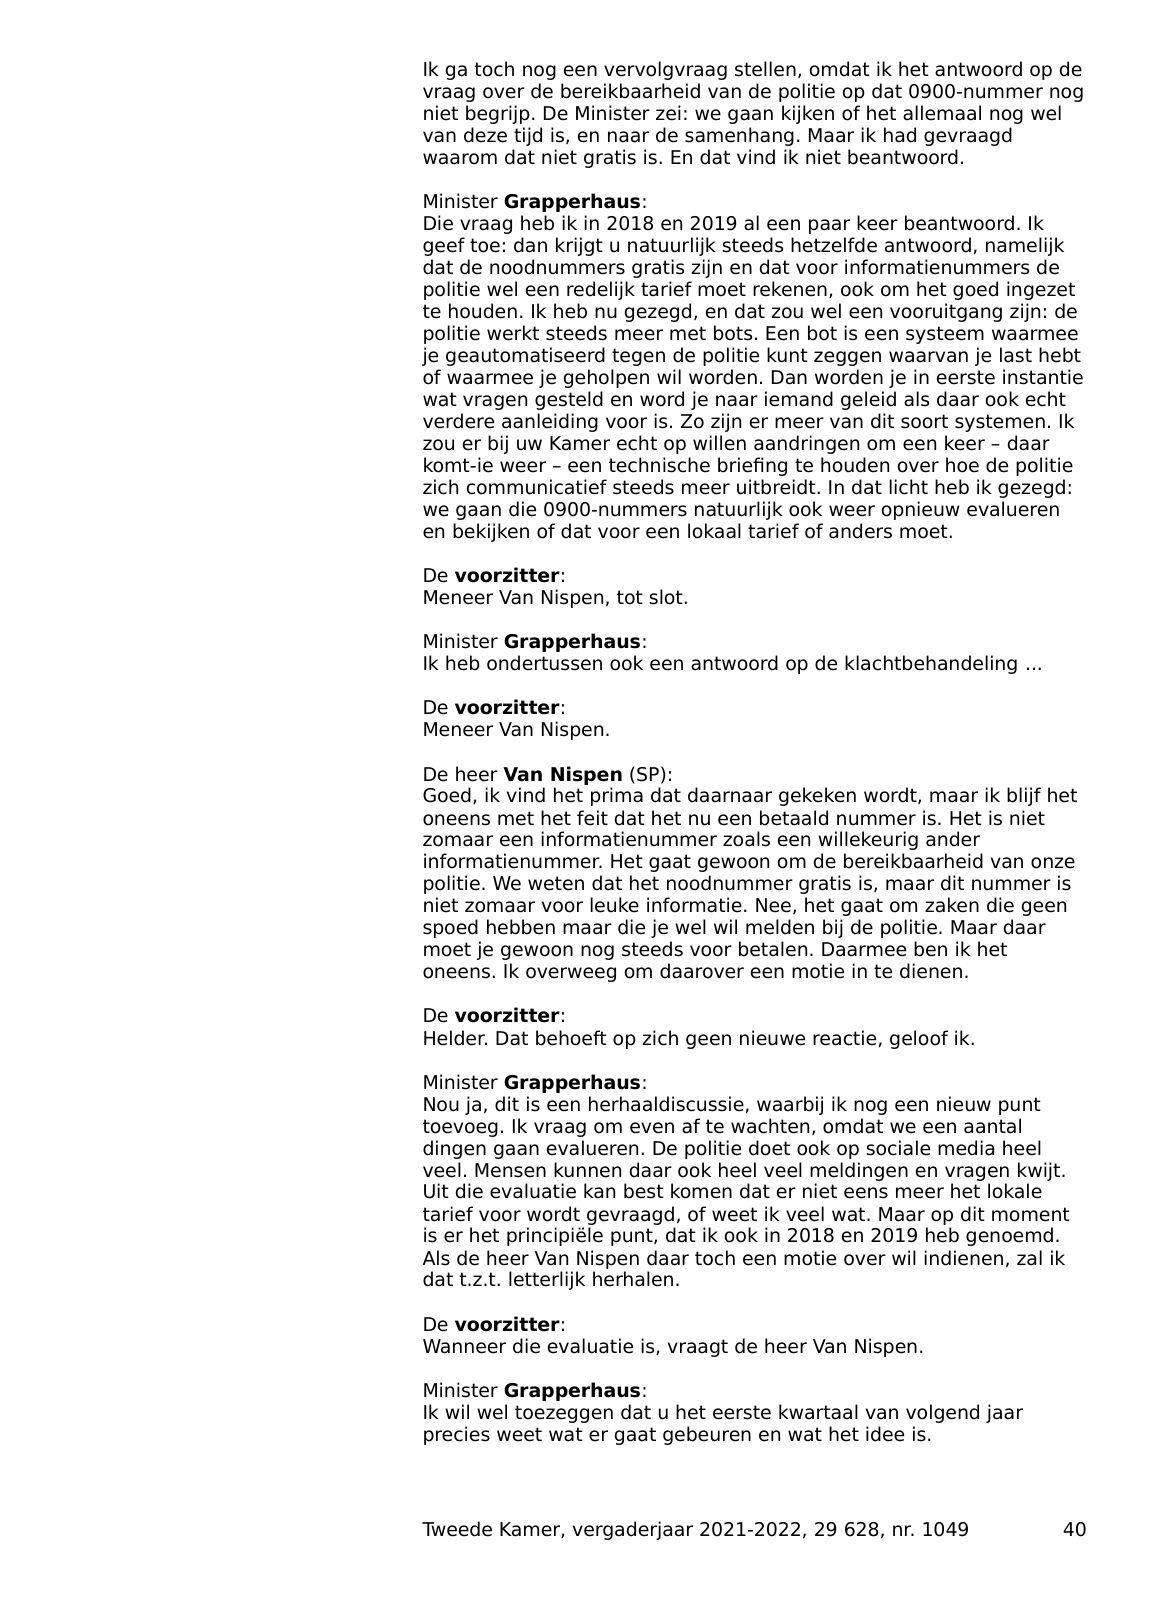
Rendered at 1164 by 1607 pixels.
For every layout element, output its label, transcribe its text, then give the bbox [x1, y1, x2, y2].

text Die vraag heb ik in 2018 en 2019 al een paar keer beantwoord. Ik geef toe: dan krijgt u natuurlijk steeds hetzelfde antwoord, namelijk dat de noodnummers gratis zijn en dat voor informatienummers de politie wel een redelijk tarief moet rekenen, ook om het goed ingezet te houden. Ik heb nu gezegd, en dat zou wel een vooruitgang zijn: de politie werkt steeds meer met bots. Een bot is een systeem waarmee je geautomatiseerd tegen de politie kunt zeggen waarvan je last hebt of waarmee je geholpen wil worden. Dan worden je in eerste instantie wat vragen gesteld en word je naar iemand geleid als daar ook echt verdere aanleiding voor is. Zo zijn er meer van dit soort systemen. Ik zou er bij uw Kamer echt op willen aandringen om een keer – daar komt-ie weer – een technische briefing te houden over hoe de politie zich communicatief steeds meer uitbreidt. In dat licht heb ik gezegd: we gaan die 0900-nummers natuurlijk ook weer opnieuw evalueren en bekijken of dat voor een lokaal tarief of anders moet. [422, 213, 1087, 543]
text Minister Grapperhaus: [422, 1072, 1087, 1093]
text Ik wil wel toezeggen dat u het eerste kwartaal van volgend jaar precies weet wat er gaat gebeuren en wat het idee is. [422, 1402, 1087, 1446]
text Minister Grapperhaus: [422, 1380, 1087, 1402]
text De voorzitter: [422, 697, 1087, 719]
text Minister Grapperhaus: [422, 631, 1087, 653]
text Minister Grapperhaus: [422, 191, 1087, 213]
text De voorzitter: [422, 1313, 1087, 1336]
text Ik heb ondertussen ook een antwoord op de klachtbehandeling ... [422, 653, 1087, 675]
text Helder. Dat behoeft op zich geen nieuwe reactie, geloof ik. [422, 1027, 1087, 1049]
text Meneer Van Nispen, tot slot. [422, 587, 1087, 609]
text Nou ja, dit is een herhaaldiscussie, waarbij ik nog een nieuw punt toevoeg. Ik vraag om even af te wachten, omdat we een aantal dingen gaan evalueren. De politie doet ook op sociale media heel veel. Mensen kunnen daar ook heel veel meldingen en vragen kwijt. Uit die evaluatie kan best komen dat er niet eens meer het lokale tarief voor wordt gevraagd, of weet ik veel wat. Maar op dit moment is er het principiële punt, dat ik ook in 2018 en 2019 heb genoemd. Als de heer Van Nispen daar toch een motie over wil indienen, zal ik dat t.z.t. letterlijk herhalen. [422, 1093, 1087, 1291]
text Meneer Van Nispen. [422, 719, 1087, 741]
text Goed, ik vind het prima dat daarnaar gekeken wordt, maar ik blijf het oneens met het feit dat het nu een betaald nummer is. Het is niet zomaar een informatienummer zoals een willekeurig ander informatienummer. Het gaat gewoon om de bereikbaarheid van onze politie. We weten dat het noodnummer gratis is, maar dit nummer is niet zomaar voor leuke informatie. Nee, het gaat om zaken die geen spoed hebben maar die je wel wil melden bij de politie. Maar daar moet je gewoon nog steeds voor betalen. Daarmee ben ik het oneens. Ik overweeg om daarover een motie in te dienen. [422, 785, 1087, 983]
text Wanneer die evaluatie is, vraagt de heer Van Nispen. [422, 1336, 1087, 1357]
text De heer Van Nispen (SP): [422, 763, 1087, 785]
text De voorzitter: [422, 1005, 1087, 1027]
text Ik ga toch nog een vervolgvraag stellen, omdat ik het antwoord op de vraag over de bereikbaarheid van de politie op dat 0900-nummer nog niet begrijp. De Minister zei: we gaan kijken of het allemaal nog wel van deze tijd is, en naar de samenhang. Maar ik had gevraagd waarom dat niet gratis is. En dat vind ik niet beantwoord. [422, 59, 1087, 169]
text De voorzitter: [422, 565, 1087, 587]
